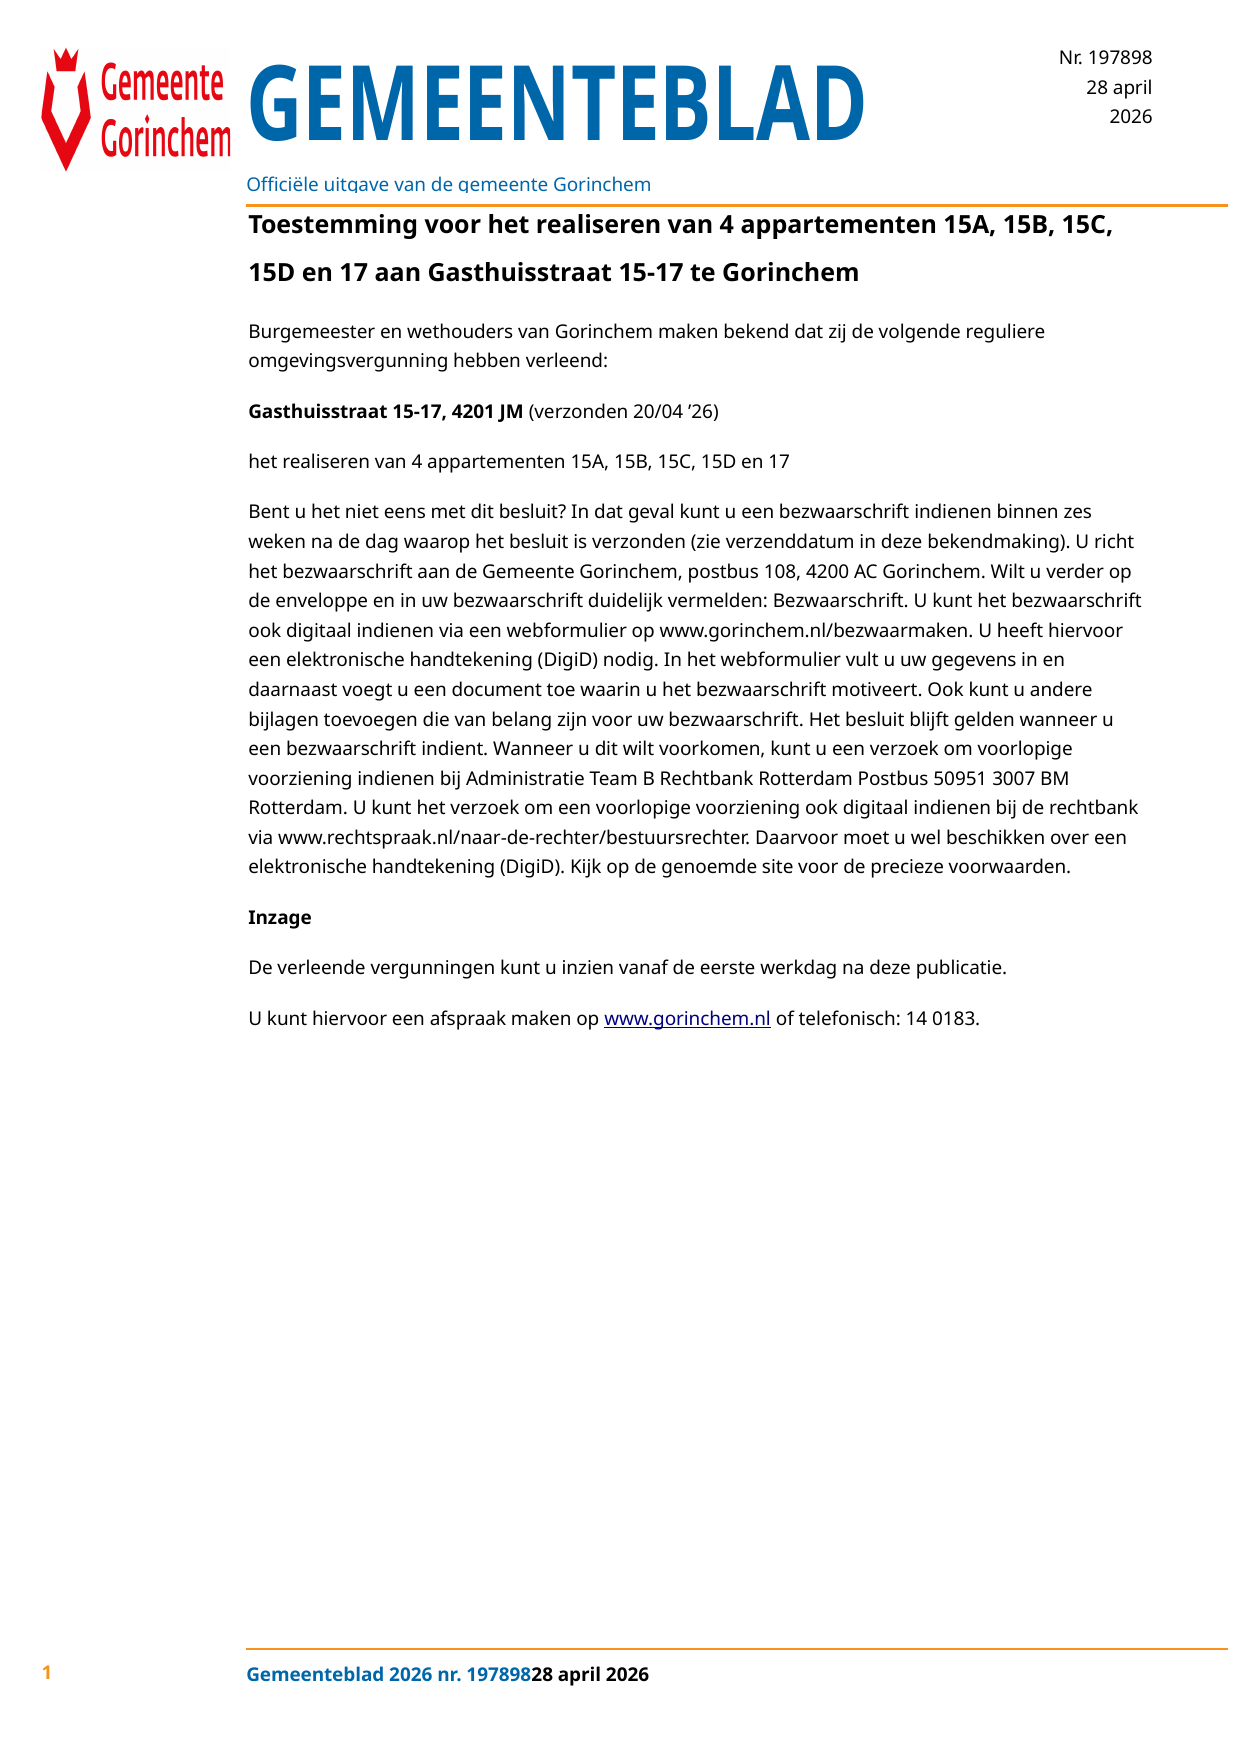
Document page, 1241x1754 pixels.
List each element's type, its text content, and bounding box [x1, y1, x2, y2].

text U kunt hiervoor een afspraak maken op www.gorinchem.nl of telefonisch: 14 0183. [248, 1005, 1152, 1031]
text Bent u het niet eens met dit besluit? In dat geval kunt u een bezwaarschrift indienen binnen zes weken na de dag waarop het besluit is verzonden (zie verzenddatum in deze bekendmaking). U richt het bezwaarschrift aan de Gemeente Gorinchem, postbus 108, 4200 AC Gorinchem. Wilt u verder op de enveloppe en in uw bezwaarschrift duidelijk vermelden: Bezwaarschrift. U kunt het bezwaarschrift ook digitaal indienen via een webformulier op www.gorinchem.nl/bezwaarmaken. U heeft hiervoor een elektronische handtekening (DigiD) nodig. In het webformulier vult u uw gegevens in en daarnaast voegt u een document toe waarin u het bezwaarschrift motiveert. Ook kunt u andere bijlagen toevoegen die van belang zijn voor uw bezwaarschrift. Het besluit blijft gelden wanneer u een bezwaarschrift indient. Wanneer u dit wilt voorkomen, kunt u een verzoek om voorlopige voorziening indienen bij Administratie Team B Rechtbank Rotterdam Postbus 50951 3007 BM Rotterdam. U kunt het verzoek om een voorlopige voorziening ook digitaal indienen bij de rechtbank via www.rechtspraak.nl/naar-de-rechter/bestuursrechter. Daarvoor moet u wel beschikken over een elektronische handtekening (DigiD). Kijk op de genoemde site voor de precieze voorwaarden. [248, 499, 1152, 879]
text het realiseren van 4 appartementen 15A, 15B, 15C, 15D en 17 [248, 448, 1152, 474]
text Gasthuisstraat 15-17, 4201 JM (verzonden 20/04 ’26) [248, 398, 1152, 424]
picture [41, 47, 231, 172]
text De verleende vergunningen kunt u inzien vanaf de eerste werkdag na deze publicatie. [248, 954, 1152, 980]
text Burgemeester en wethouders van Gorinchem maken bekend dat zij de volgende reguliere omgevingsvergunning hebben verleend: [248, 318, 1152, 373]
text Toestemming voor het realiseren van 4 appartementen 15A, 15B, 15C, 15D en 17 aan Gasthuisstraat 15-17 te Gorinchem [248, 207, 1152, 288]
text Inzage [248, 904, 1152, 930]
